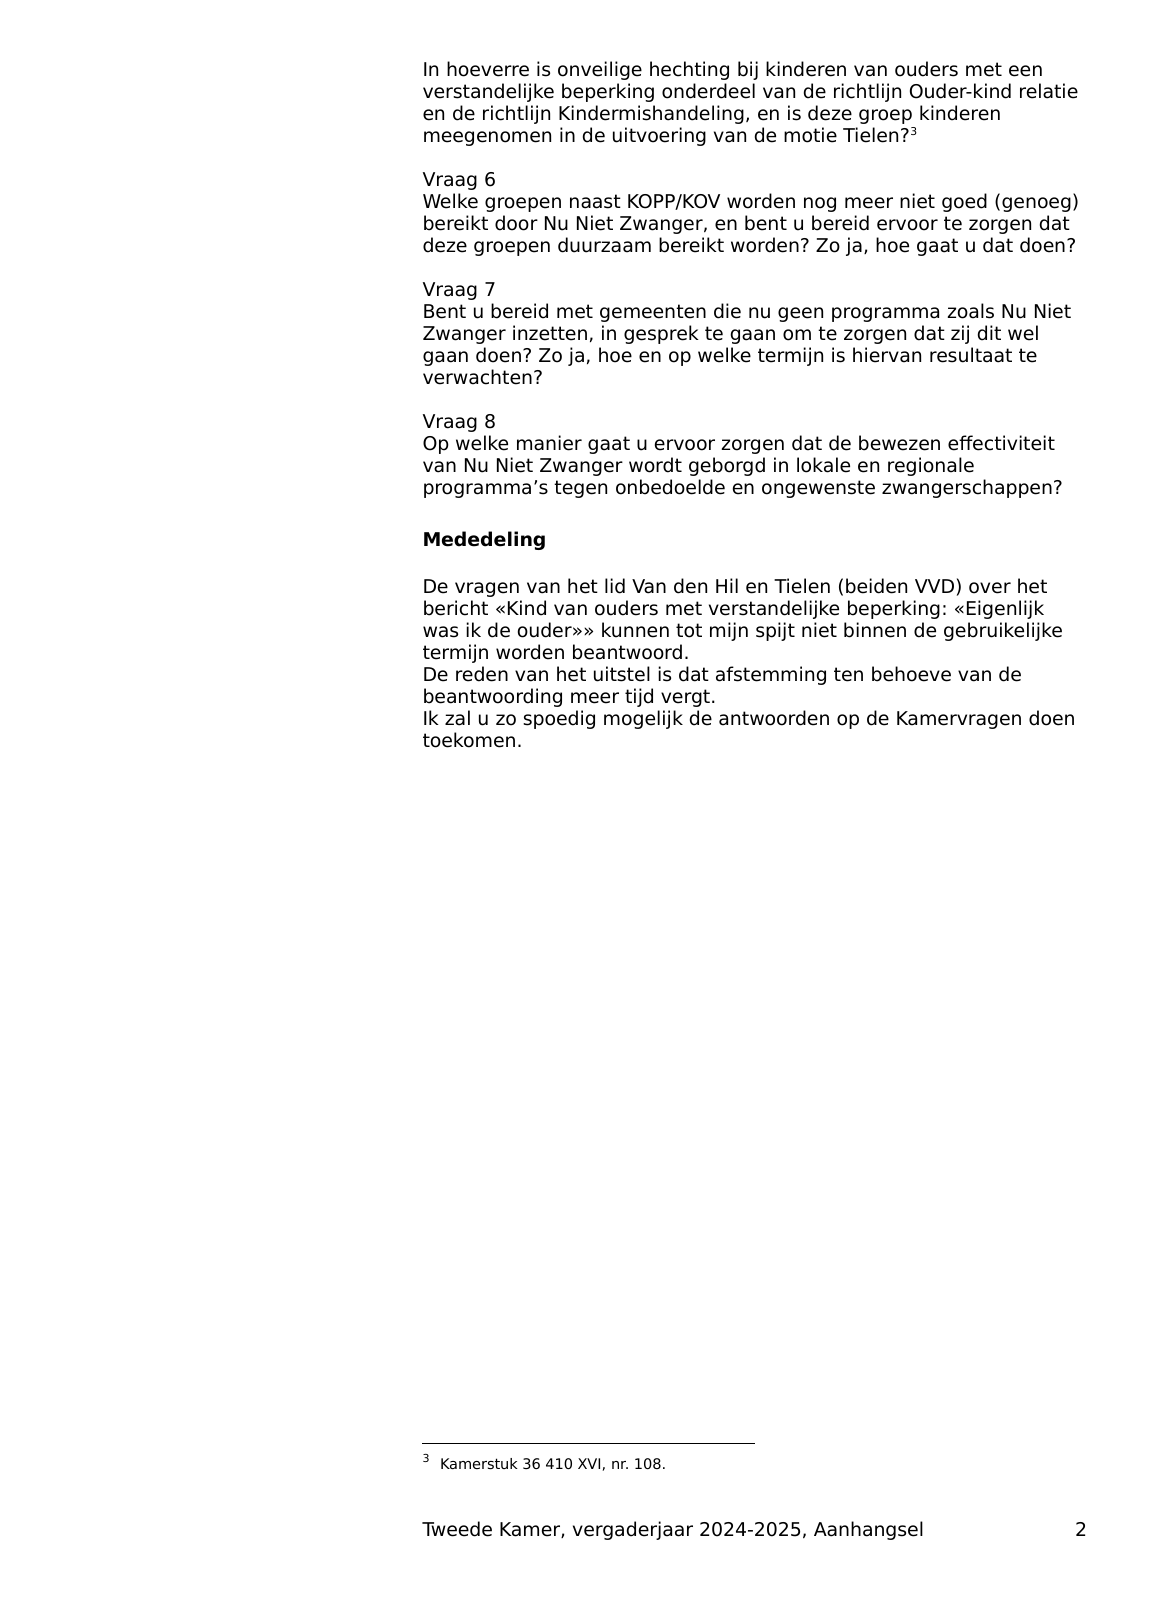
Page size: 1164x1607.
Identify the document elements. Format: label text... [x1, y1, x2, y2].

subtitle Mededeling [422, 529, 1087, 551]
text Bent u bereid met gemeenten die nu geen programma zoals Nu Niet Zwanger inzetten, in gesprek te gaan om te zorgen dat zij dit wel gaan doen? Zo ja, hoe en op welke termijn is hiervan resultaat te verwachten? [422, 301, 1087, 389]
text In hoeverre is onveilige hechting bij kinderen van ouders met een verstandelijke beperking onderdeel van de richtlijn Ouder-kind relatie en de richtlijn Kindermishandeling, en is deze groep kinderen meegenomen in de uitvoering van de motie Tielen? [422, 59, 1087, 147]
text De reden van het uitstel is dat afstemming ten behoeve van de beantwoording meer tijd vergt. [422, 664, 1087, 708]
text Kamerstuk 36 410 XVI, nr. 108. [422, 1452, 1087, 1474]
text Welke groepen naast KOPP/KOV worden nog meer niet goed (genoeg) bereikt door Nu Niet Zwanger, en bent u bereid ervoor te zorgen dat deze groepen duurzaam bereikt worden? Zo ja, hoe gaat u dat doen? [422, 191, 1087, 257]
text Ik zal u zo spoedig mogelijk de antwoorden op de Kamervragen doen toekomen. [422, 708, 1087, 752]
text De vragen van het lid Van den Hil en Tielen (beiden VVD) over het bericht «Kind van ouders met verstandelijke beperking: «Eigenlijk was ik de ouder»» kunnen tot mijn spijt niet binnen de gebruikelijke termijn worden beantwoord. [422, 576, 1087, 664]
text Vraag 7 [422, 279, 1087, 301]
text Vraag 8 [422, 411, 1087, 433]
text Vraag 6 [422, 169, 1087, 191]
text Op welke manier gaat u ervoor zorgen dat de bewezen effectiviteit van Nu Niet Zwanger wordt geborgd in lokale en regionale programma’s tegen onbedoelde en ongewenste zwangerschappen? [422, 433, 1087, 499]
